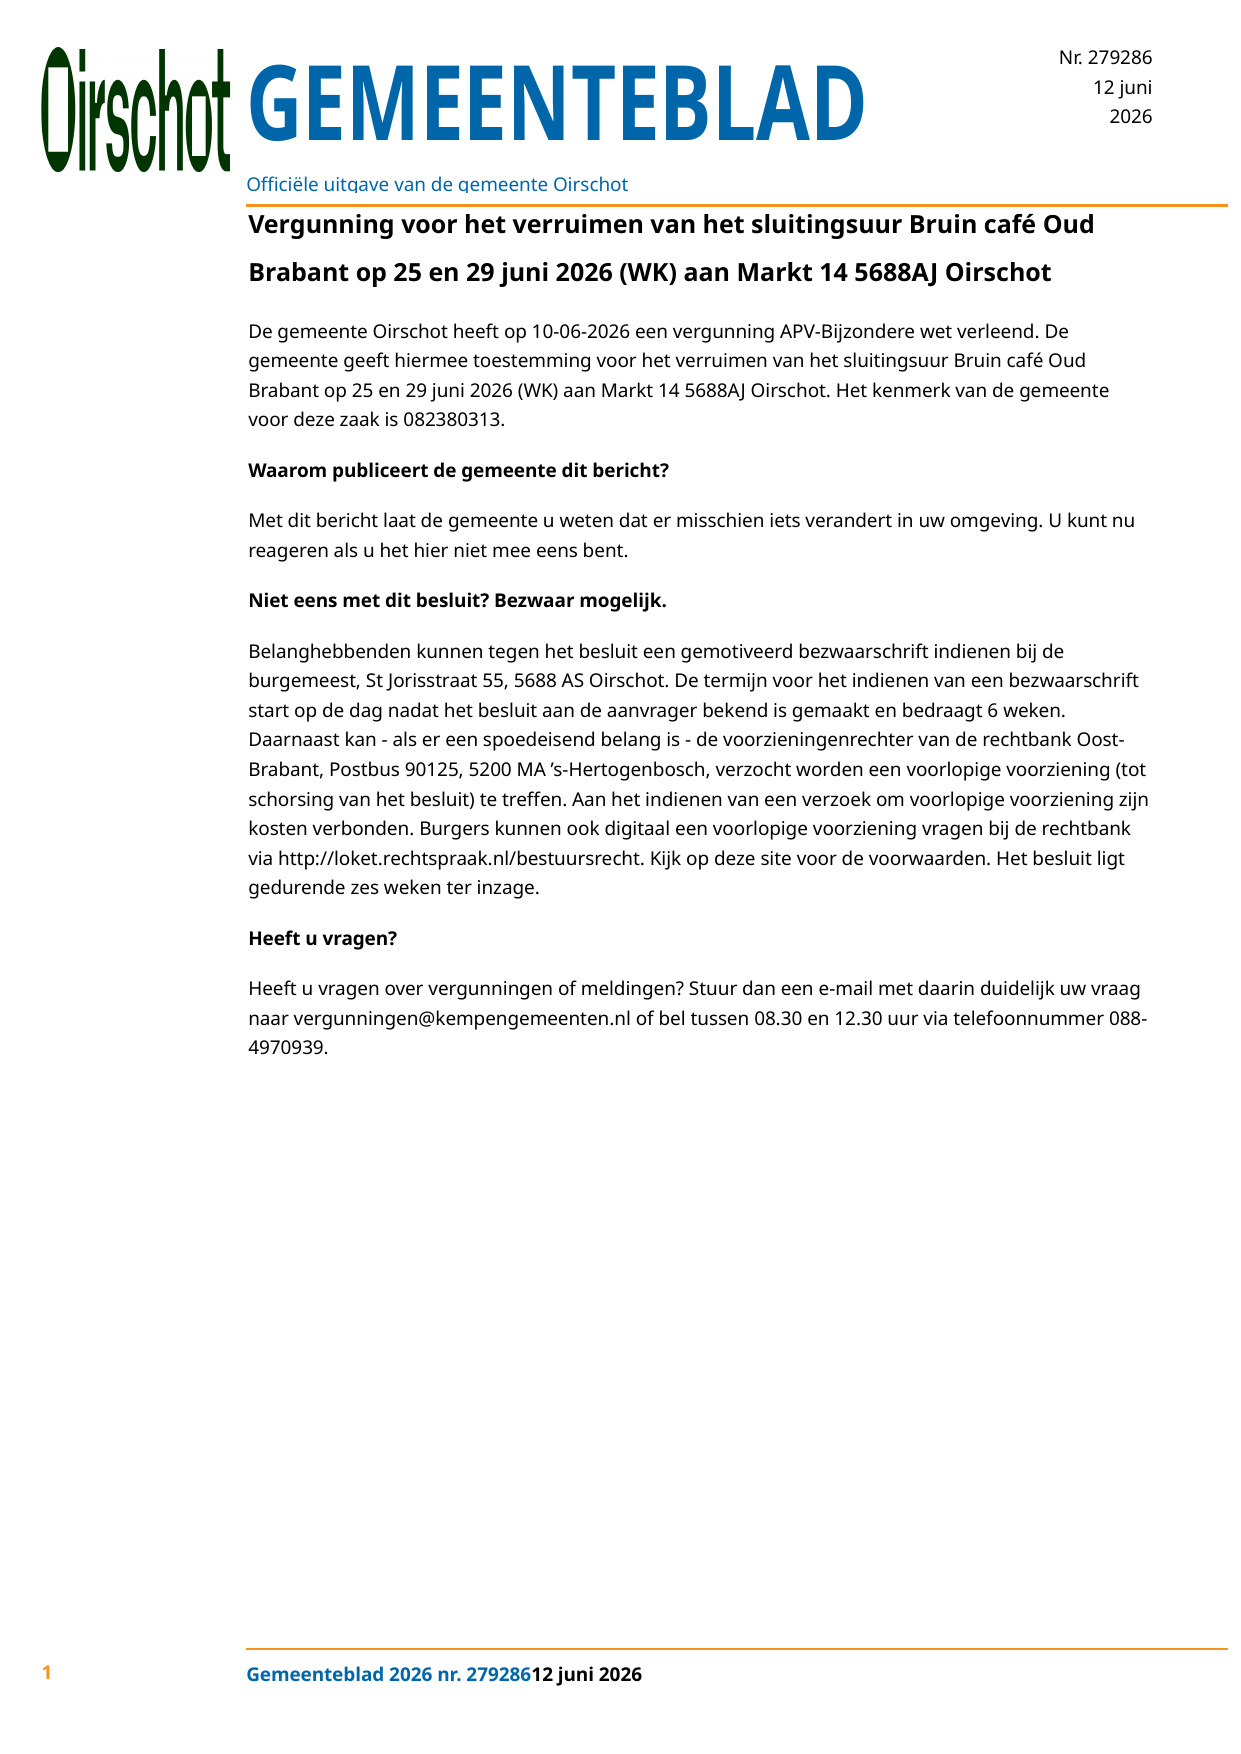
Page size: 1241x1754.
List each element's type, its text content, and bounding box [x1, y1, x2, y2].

picture [41, 47, 231, 172]
text De gemeente Oirschot heeft op 10-06-2026 een vergunning APV-Bijzondere wet verleend. De gemeente geeft hiermee toestemming voor het verruimen van het sluitingsuur Bruin café Oud Brabant op 25 en 29 juni 2026 (WK) aan Markt 14 5688AJ Oirschot. Het kenmerk van de gemeente voor deze zaak is 082380313. [248, 318, 1152, 432]
text Heeft u vragen? [248, 925, 1152, 951]
text Met dit bericht laat de gemeente u weten dat er misschien iets verandert in uw omgeving. U kunt nu reageren als u het hier niet mee eens bent. [248, 507, 1152, 563]
text Belanghebbenden kunnen tegen het besluit een gemotiveerd bezwaarschrift indienen bij de burgemeest, St Jorisstraat 55, 5688 AS Oirschot. De termijn voor het indienen van een bezwaarschrift start op de dag nadat het besluit aan de aanvrager bekend is gemaakt en bedraagt 6 weken. Daarnaast kan - als er een spoedeisend belang is - de voorzieningenrechter van de rechtbank Oost-Brabant, Postbus 90125, 5200 MA ’s-Hertogenbosch, verzocht worden een voorlopige voorziening (tot schorsing van het besluit) te treffen. Aan het indienen van een verzoek om voorlopige voorziening zijn kosten verbonden. Burgers kunnen ook digitaal een voorlopige voorziening vragen bij de rechtbank via http://loket.rechtspraak.nl/bestuursrecht. Kijk op deze site voor de voorwaarden. Het besluit ligt gedurende zes weken ter inzage. [248, 638, 1152, 900]
text Waarom publiceert de gemeente dit bericht? [248, 457, 1152, 483]
text Vergunning voor het verruimen van het sluitingsuur Bruin café Oud Brabant op 25 en 29 juni 2026 (WK) aan Markt 14 5688AJ Oirschot [248, 207, 1152, 288]
text Heeft u vragen over vergunningen of meldingen? Stuur dan een e-mail met daarin duidelijk uw vraag naar vergunningen@kempengemeenten.nl of bel tussen 08.30 en 12.30 uur via telefoonnummer 088-4970939. [248, 975, 1152, 1060]
text Niet eens met dit besluit? Bezwaar mogelijk. [248, 587, 1152, 613]
